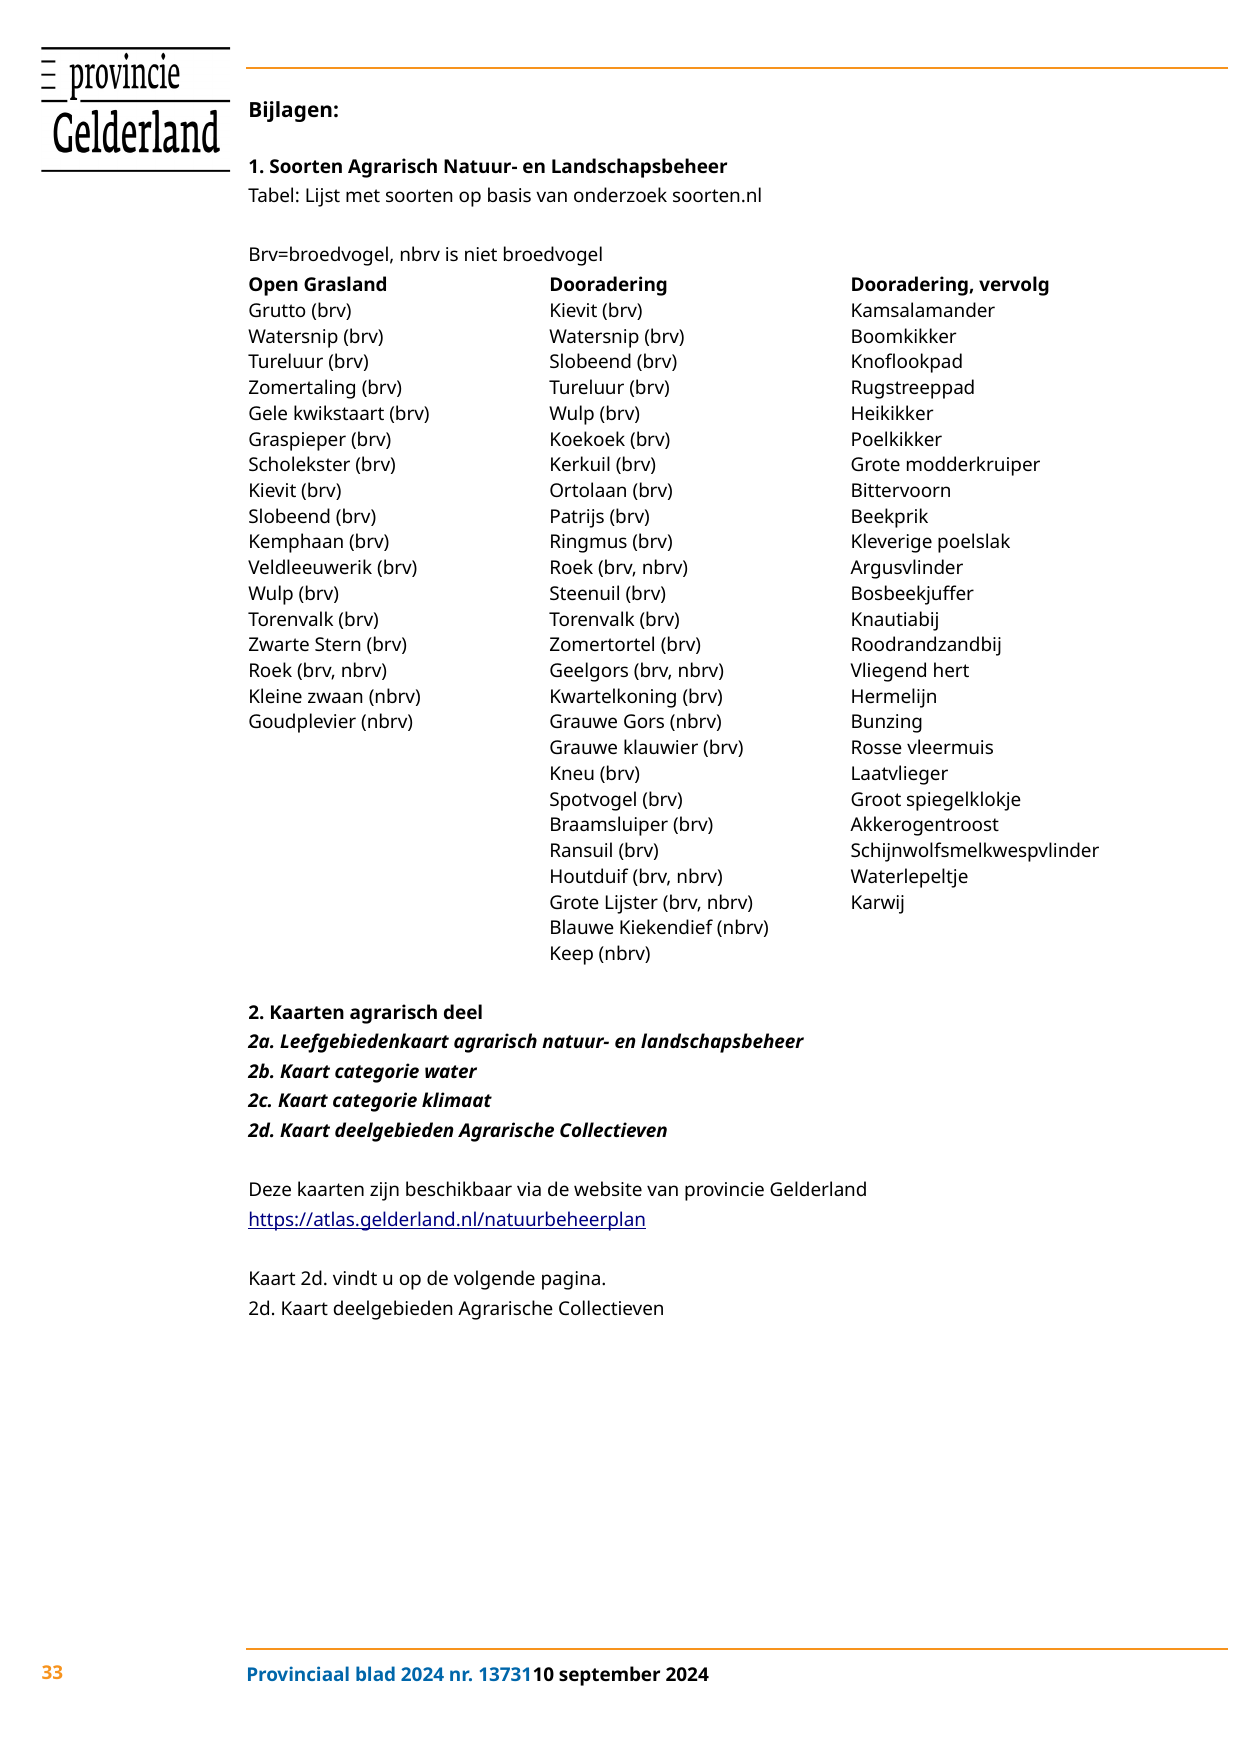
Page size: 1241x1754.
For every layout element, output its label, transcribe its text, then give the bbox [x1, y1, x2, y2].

table_cell [850, 915, 1152, 940]
table_cell Koekoek (brv) [549, 426, 850, 451]
table_cell Tureluur (brv) [248, 349, 549, 374]
text Deze kaarten zijn beschikbaar via de website van provincie Gelderland https://atlas.gelderland.nl/natuurbeheerplan [248, 1176, 1152, 1232]
table_cell Veldleeuwerik (brv) [248, 554, 549, 580]
text Tabel: Lijst met soorten op basis van onderzoek soorten.nl [248, 182, 1152, 208]
text 2a. Leefgebiedenkaart agrarisch natuur- en landschapsbeheer [248, 1028, 1152, 1054]
table_cell Watersnip (brv) [248, 323, 549, 348]
table_cell Knoflookpad [850, 349, 1152, 374]
table_cell Kievit (brv) [248, 477, 549, 503]
table_header Dooradering, vervolg [850, 271, 1152, 297]
table_header Dooradering [549, 271, 850, 297]
table_cell Ortolaan (brv) [549, 477, 850, 503]
table_cell Zwarte Stern (brv) [248, 632, 549, 657]
table_cell Torenvalk (brv) [248, 606, 549, 632]
table_cell Beekprik [850, 503, 1152, 529]
table_cell Hermelijn [850, 683, 1152, 709]
table_cell Vliegend hert [850, 657, 1152, 683]
table_cell Heikikker [850, 400, 1152, 426]
table_cell Geelgors (brv, nbrv) [549, 657, 850, 683]
table_cell Argusvlinder [850, 554, 1152, 580]
table_cell [248, 889, 549, 914]
text 2. Kaarten agrarisch deel [248, 999, 1152, 1024]
text 2d. Kaart deelgebieden Agrarische Collectieven [248, 1295, 1152, 1320]
table_cell Slobeend (brv) [549, 349, 850, 374]
text Bijlagen: [248, 95, 1152, 123]
table_cell Akkerogentroost [850, 812, 1152, 837]
table_cell Kerkuil (brv) [549, 451, 850, 477]
table_cell Graspieper (brv) [248, 426, 549, 451]
table_cell Schijnwolfsmelkwespvlinder [850, 838, 1152, 863]
table_cell Houtduif (brv, nbrv) [549, 863, 850, 889]
table_cell Roek (brv, nbrv) [248, 657, 549, 683]
picture [41, 47, 231, 172]
table_cell [248, 838, 549, 863]
table_cell Rugstreeppad [850, 374, 1152, 400]
table_cell Gele kwikstaart (brv) [248, 400, 549, 426]
table_cell Kamsalamander [850, 297, 1152, 323]
table_cell Grauwe klauwier (brv) [549, 735, 850, 760]
table_cell Ransuil (brv) [549, 838, 850, 863]
table_cell Knautiabij [850, 606, 1152, 632]
text 2b. Kaart categorie water [248, 1058, 1152, 1084]
table_cell Keep (nbrv) [549, 940, 850, 966]
table_cell Bunzing [850, 709, 1152, 734]
table_cell [248, 863, 549, 889]
table_cell Steenuil (brv) [549, 580, 850, 606]
table_cell Grote modderkruiper [850, 451, 1152, 477]
table_cell Blauwe Kiekendief (nbrv) [549, 915, 850, 940]
table_cell Bosbeekjuffer [850, 580, 1152, 606]
table_cell Rosse vleermuis [850, 735, 1152, 760]
table_cell [248, 760, 549, 786]
table_cell Wulp (brv) [549, 400, 850, 426]
table_cell Waterlepeltje [850, 863, 1152, 889]
table_cell Kleverige poelslak [850, 529, 1152, 554]
table_cell Braamsluiper (brv) [549, 812, 850, 837]
table_cell Tureluur (brv) [549, 374, 850, 400]
table_cell Patrijs (brv) [549, 503, 850, 529]
table_cell Laatvlieger [850, 760, 1152, 786]
table_cell Slobeend (brv) [248, 503, 549, 529]
table_cell Ringmus (brv) [549, 529, 850, 554]
table_cell Kleine zwaan (nbrv) [248, 683, 549, 709]
text 2c. Kaart categorie klimaat [248, 1088, 1152, 1113]
table_cell Kemphaan (brv) [248, 529, 549, 554]
table_cell Kneu (brv) [549, 760, 850, 786]
text 1. Soorten Agrarisch Natuur- en Landschapsbeheer [248, 153, 1152, 179]
table_cell Poelkikker [850, 426, 1152, 451]
table_cell Bittervoorn [850, 477, 1152, 503]
table_cell Roodrandzandbij [850, 632, 1152, 657]
table_cell Grote Lijster (brv, nbrv) [549, 889, 850, 914]
table_cell Groot spiegelklokje [850, 786, 1152, 812]
table_cell [248, 735, 549, 760]
text 2d. Kaart deelgebieden Agrarische Collectieven [248, 1117, 1152, 1143]
table_cell Wulp (brv) [248, 580, 549, 606]
table_cell Zomertortel (brv) [549, 632, 850, 657]
table_cell Torenvalk (brv) [549, 606, 850, 632]
table_cell Scholekster (brv) [248, 451, 549, 477]
text Brv=broedvogel, nbrv is niet broedvogel [248, 242, 1152, 267]
table_cell [248, 940, 549, 966]
text Kaart 2d. vindt u op de volgende pagina. [248, 1265, 1152, 1291]
table_cell Kievit (brv) [549, 297, 850, 323]
table_cell Goudplevier (nbrv) [248, 709, 549, 734]
table_cell Grutto (brv) [248, 297, 549, 323]
table_cell Watersnip (brv) [549, 323, 850, 348]
table_cell Kwartelkoning (brv) [549, 683, 850, 709]
table_cell [248, 915, 549, 940]
table_cell [850, 940, 1152, 966]
table_cell Spotvogel (brv) [549, 786, 850, 812]
table_cell [248, 812, 549, 837]
table_cell Grauwe Gors (nbrv) [549, 709, 850, 734]
table_cell [248, 786, 549, 812]
table_cell Karwij [850, 889, 1152, 914]
table_cell Boomkikker [850, 323, 1152, 348]
table_cell Zomertaling (brv) [248, 374, 549, 400]
table_cell Roek (brv, nbrv) [549, 554, 850, 580]
table_header Open Grasland [248, 271, 549, 297]
